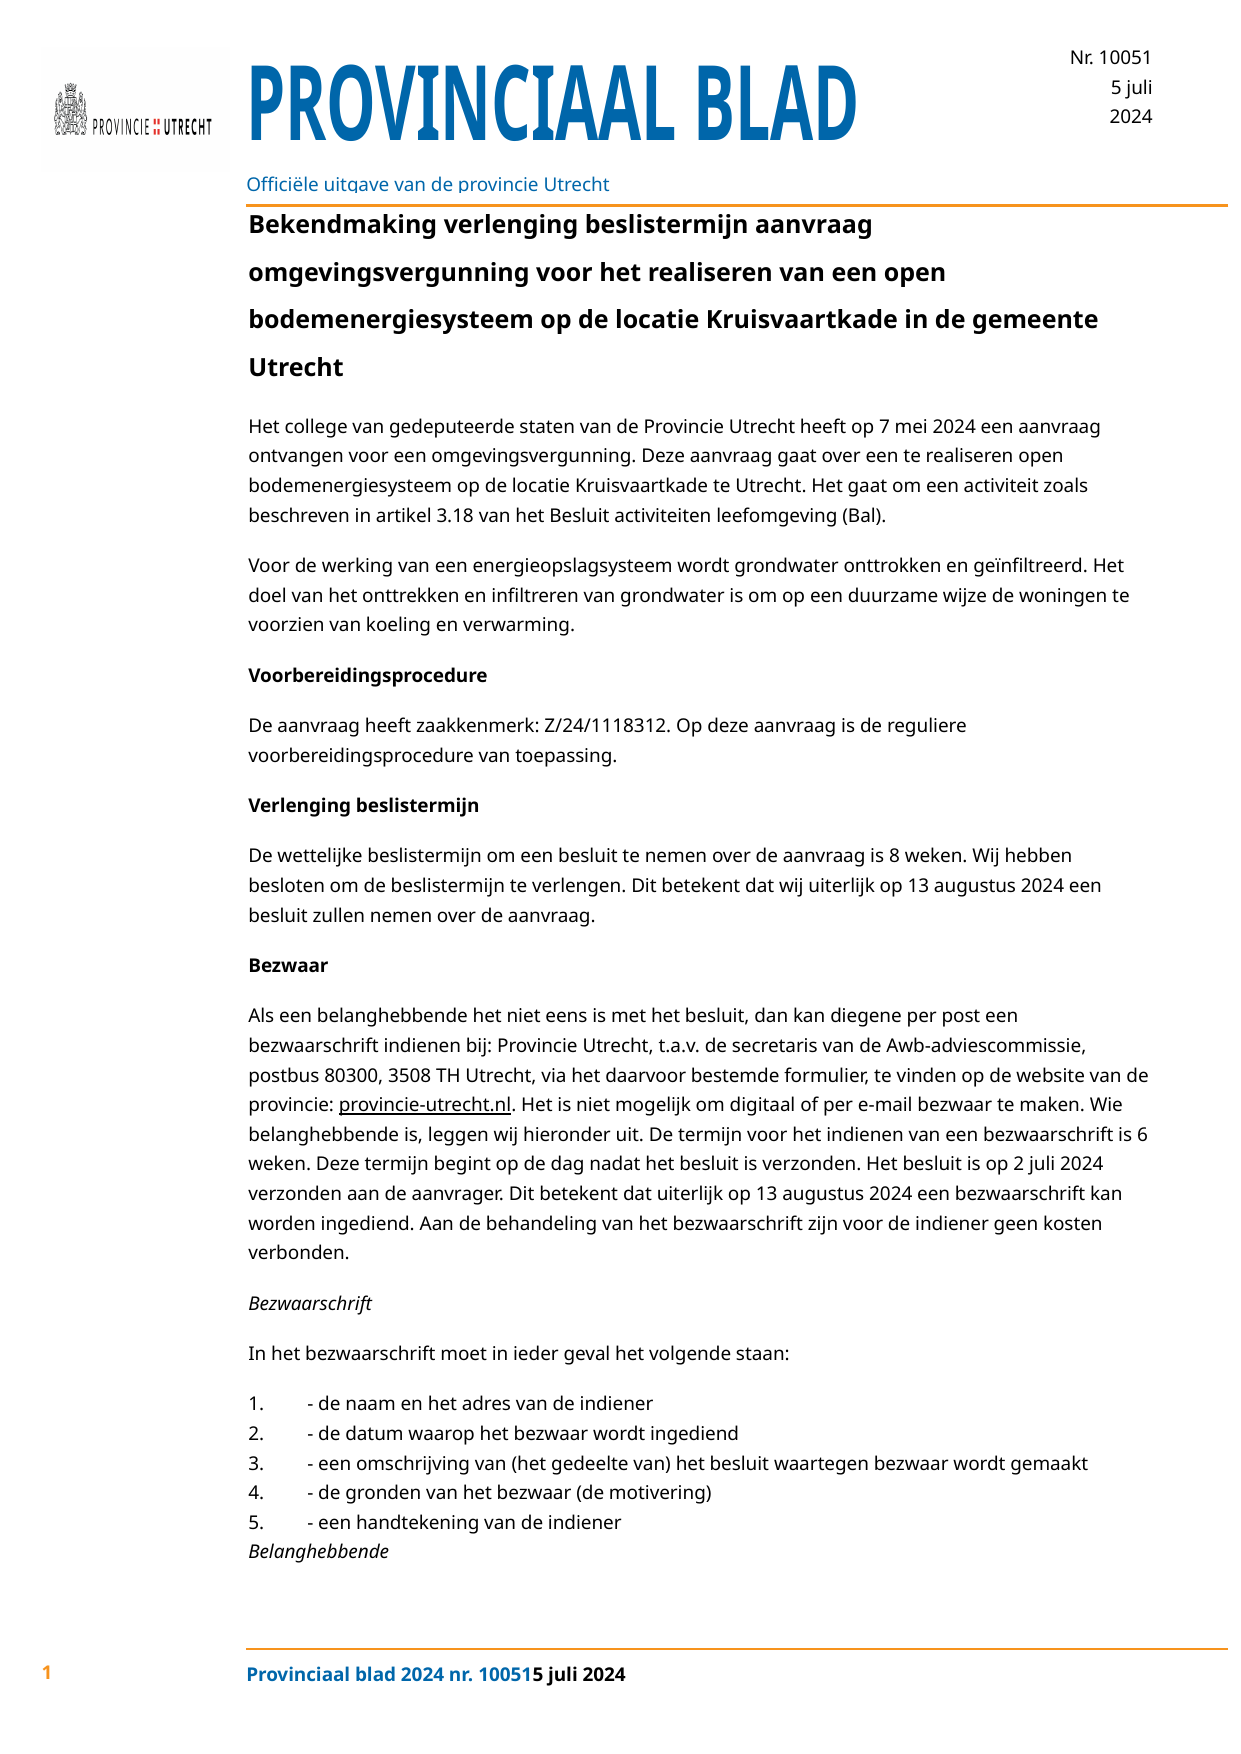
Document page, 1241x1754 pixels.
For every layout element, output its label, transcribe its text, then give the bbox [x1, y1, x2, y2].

list - een handtekening van de indiener [248, 1509, 1152, 1535]
list - de naam en het adres van de indiener [248, 1391, 1152, 1416]
text Bekendmaking verlenging beslistermijn aanvraag omgevingsvergunning voor het realiseren van een open bodemenergiesysteem op de locatie Kruisvaartkade in de gemeente Utrecht [248, 207, 1152, 384]
list - een omschrijving van (het gedeelte van) het besluit waartegen bezwaar wordt gemaakt [248, 1450, 1152, 1476]
list - de gronden van het bezwaar (de motivering) [248, 1479, 1152, 1505]
list - de datum waarop het bezwaar wordt ingediend [248, 1420, 1152, 1446]
text Voor de werking van een energieopslagsysteem wordt grondwater onttrokken en geïnfiltreerd. Het doel van het onttrekken en infiltreren van grondwater is om op een duurzame wijze de woningen te voorzien van koeling en verwarming. [248, 552, 1152, 637]
text De aanvraag heeft zaakkenmerk: Z/24/1118312. Op deze aanvraag is de reguliere voorbereidingsprocedure van toepassing. [248, 712, 1152, 768]
text Verlenging beslistermijn [248, 792, 1152, 818]
text Bezwaar [248, 952, 1152, 978]
text Belanghebbende [248, 1538, 1152, 1564]
text Bezwaarschrift [248, 1290, 1152, 1316]
text Voorbereidingsprocedure [248, 662, 1152, 688]
text Als een belanghebbende het niet eens is met het besluit, dan kan diegene per post een bezwaarschrift indienen bij: Provincie Utrecht, t.a.v. de secretaris van de Awb-adviescommissie, postbus 80300, 3508 TH Utrecht, via het daarvoor bestemde formulier, te vinden op de website van de provincie: provincie-utrecht.nl. Het is niet mogelijk om digitaal of per e-mail bezwaar te maken. Wie belanghebbende is, leggen wij hieronder uit. De termijn voor het indienen van een bezwaarschrift is 6 weken. Deze termijn begint op de dag nadat het besluit is verzonden. Het besluit is op 2 juli 2024 verzonden aan de aanvrager. Dit betekent dat uiterlijk op 13 augustus 2024 een bezwaarschrift kan worden ingediend. Aan de behandeling van het bezwaarschrift zijn voor de indiener geen kosten verbonden. [248, 1003, 1152, 1265]
text De wettelijke beslistermijn om een besluit te nemen over de aanvraag is 8 weken. Wij hebben besloten om de beslistermijn te verlengen. Dit betekent dat wij uiterlijk op 13 augustus 2024 een besluit zullen nemen over de aanvraag. [248, 843, 1152, 928]
picture [41, 47, 231, 172]
text In het bezwaarschrift moet in ieder geval het volgende staan: [248, 1340, 1152, 1366]
text Het college van gedeputeerde staten van de Provincie Utrecht heeft op 7 mei 2024 een aanvraag ontvangen voor een omgevingsvergunning. Deze aanvraag gaat over een te realiseren open bodemenergiesysteem op de locatie Kruisvaartkade te Utrecht. Het gaat om een activiteit zoals beschreven in artikel 3.18 van het Besluit activiteiten leefomgeving (Bal). [248, 413, 1152, 528]
